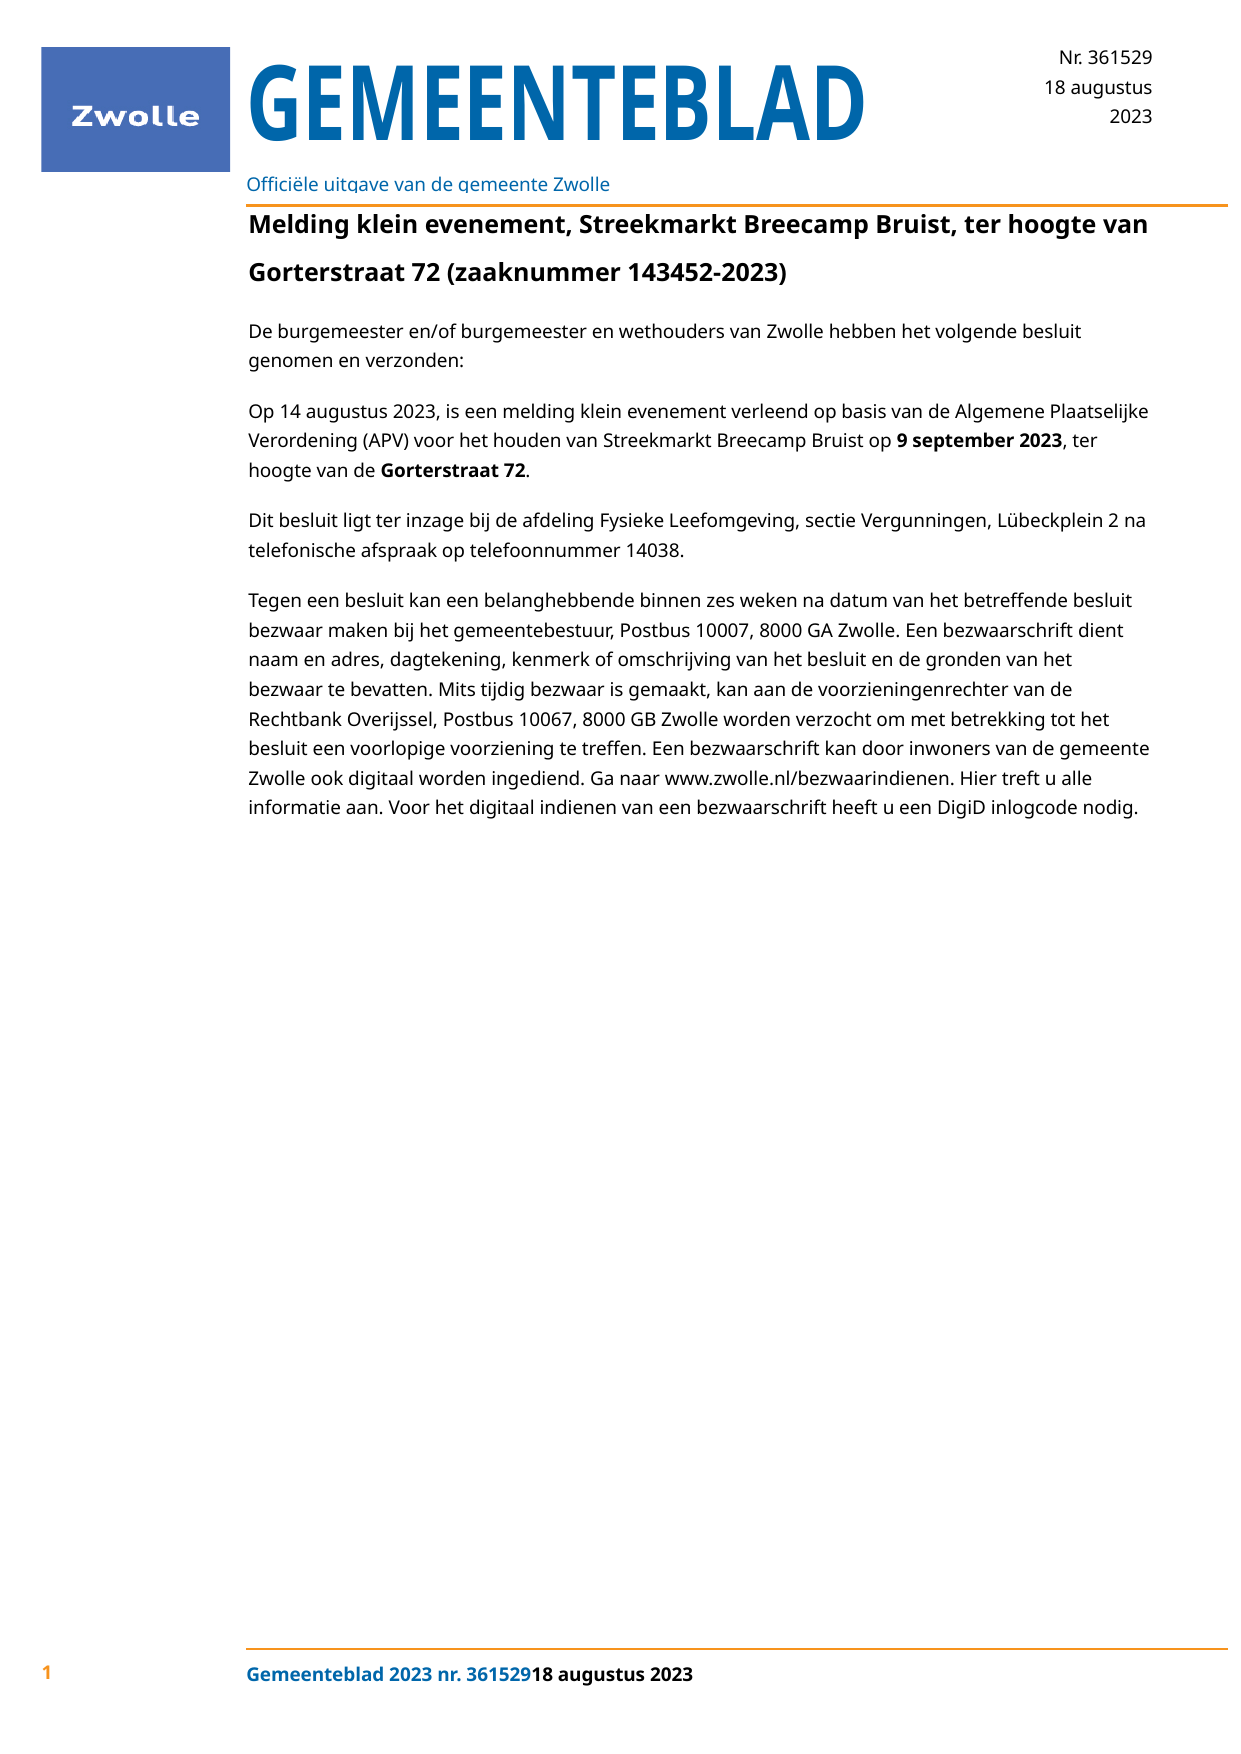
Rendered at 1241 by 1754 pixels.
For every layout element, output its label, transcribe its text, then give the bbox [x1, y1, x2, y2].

text Tegen een besluit kan een belanghebbende binnen zes weken na datum van het betreffende besluit bezwaar maken bij het gemeentebestuur, Postbus 10007, 8000 GA Zwolle. Een bezwaarschrift dient naam en adres, dagtekening, kenmerk of omschrijving van het besluit en de gronden van het bezwaar te bevatten. Mits tijdig bezwaar is gemaakt, kan aan de voorzieningenrechter van de Rechtbank Overijssel, Postbus 10067, 8000 GB Zwolle worden verzocht om met betrekking tot het besluit een voorlopige voorziening te treffen. Een bezwaarschrift kan door inwoners van de gemeente Zwolle ook digitaal worden ingediend. Ga naar www.zwolle.nl/bezwaarindienen. Hier treft u alle informatie aan. Voor het digitaal indienen van een bezwaarschrift heeft u een DigiD inlogcode nodig. [248, 587, 1152, 820]
text De burgemeester en/of burgemeester en wethouders van Zwolle hebben het volgende besluit genomen en verzonden: [248, 318, 1152, 373]
text Dit besluit ligt ter inzage bij de afdeling Fysieke Leefomgeving, sectie Vergunningen, Lübeckplein 2 na telefonische afspraak op telefoonnummer 14038. [248, 507, 1152, 563]
text Melding klein evenement, Streekmarkt Breecamp Bruist, ter hoogte van Gorterstraat 72 (zaaknummer 143452-2023) [248, 207, 1152, 288]
picture [41, 47, 231, 172]
text Op 14 augustus 2023, is een melding klein evenement verleend op basis van de Algemene Plaatselijke Verordening (APV) voor het houden van Streekmarkt Breecamp Bruist op 9 september 2023, ter hoogte van de Gorterstraat 72. [248, 398, 1152, 483]
